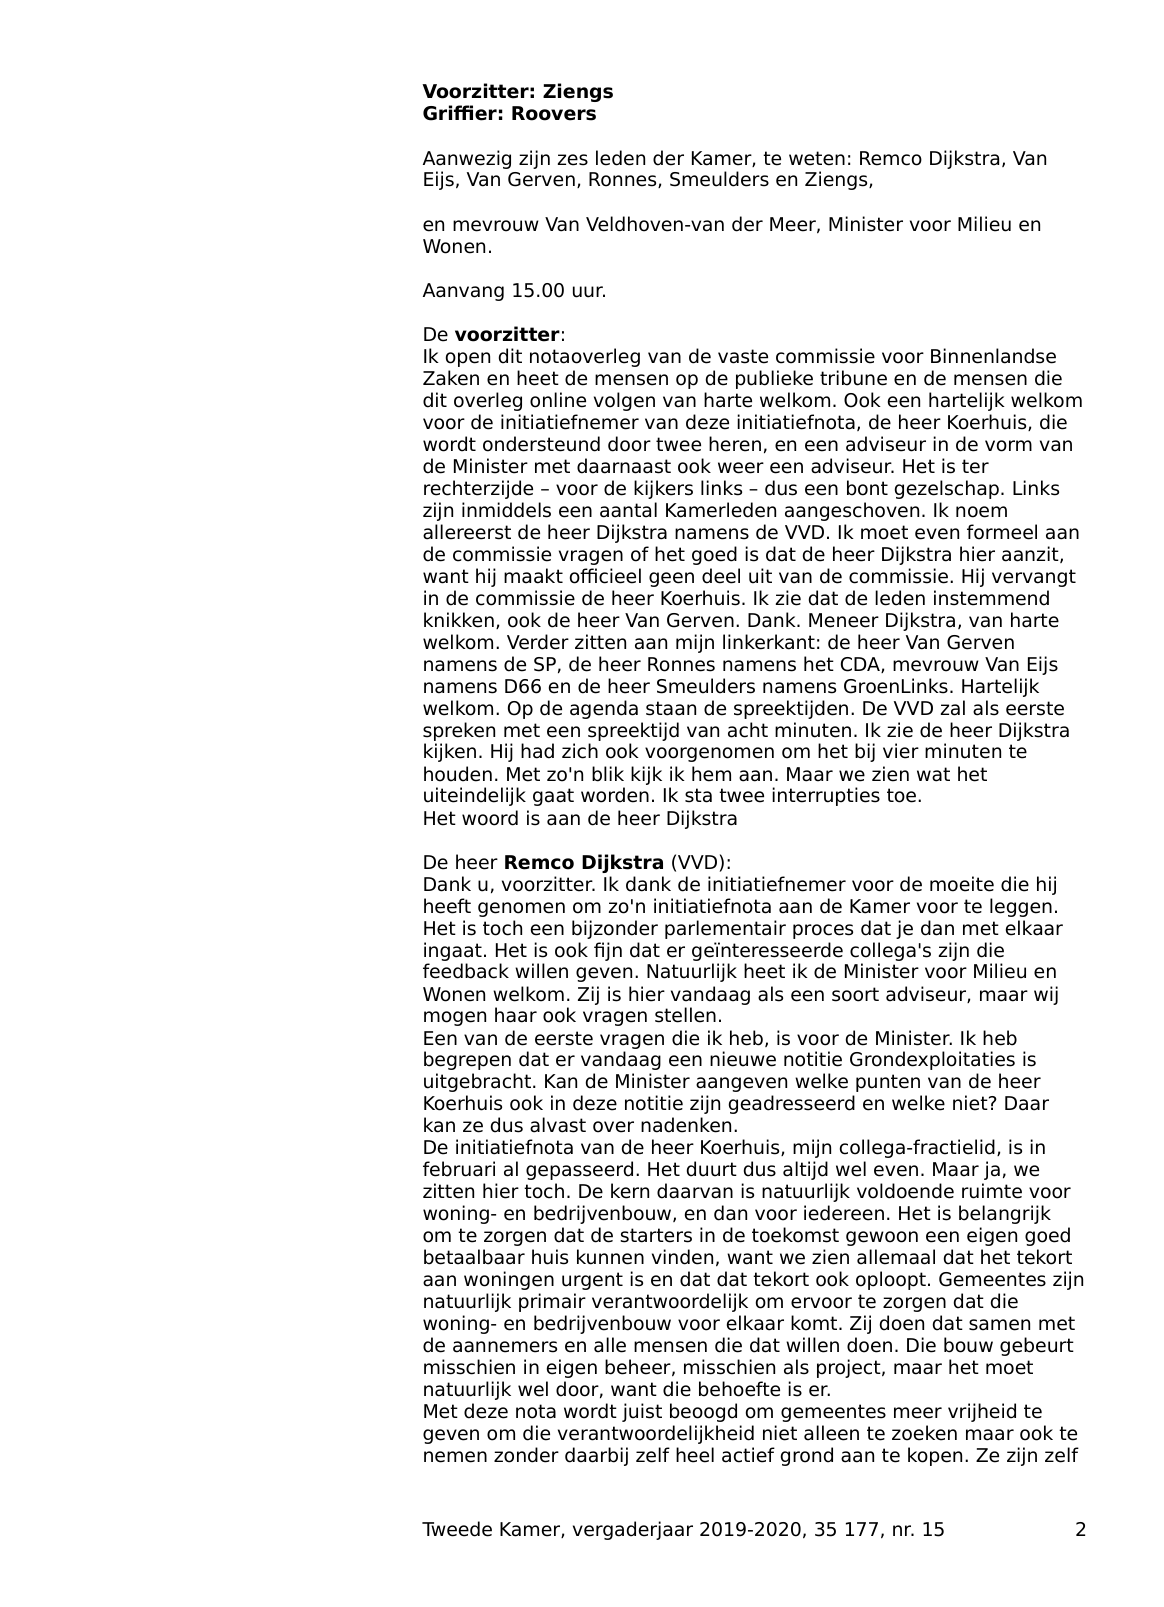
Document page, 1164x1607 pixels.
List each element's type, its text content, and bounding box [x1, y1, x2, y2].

text Een van de eerste vragen die ik heb, is voor de Minister. Ik heb begrepen dat er vandaag een nieuwe notitie Grondexploitaties is uitgebracht. Kan de Minister aangeven welke punten van de heer Koerhuis ook in deze notitie zijn geadresseerd en welke niet? Daar kan ze dus alvast over nadenken. [422, 1027, 1087, 1137]
text De heer Remco Dijkstra (VVD): [422, 852, 1087, 873]
text Ik open dit notaoverleg van de vaste commissie voor Binnenlandse Zaken en heet de mensen op de publieke tribune en de mensen die dit overleg online volgen van harte welkom. Ook een hartelijk welkom voor de initiatiefnemer van deze initiatiefnota, de heer Koerhuis, die wordt ondersteund door twee heren, en een adviseur in de vorm van de Minister met daarnaast ook weer een adviseur. Het is ter rechterzijde – voor de kijkers links – dus een bont gezelschap. Links zijn inmiddels een aantal Kamerleden aangeschoven. Ik noem allereerst de heer Dijkstra namens de VVD. Ik moet even formeel aan de commissie vragen of het goed is dat de heer Dijkstra hier aanzit, want hij maakt officieel geen deel uit van de commissie. Hij vervangt in de commissie de heer Koerhuis. Ik zie dat de leden instemmend knikken, ook de heer Van Gerven. Dank. Meneer Dijkstra, van harte welkom. Verder zitten aan mijn linkerkant: de heer Van Gerven namens de SP, de heer Ronnes namens het CDA, mevrouw Van Eijs namens D66 en de heer Smeulders namens GroenLinks. Hartelijk welkom. Op de agenda staan de spreektijden. De VVD zal als eerste spreken met een spreektijd van acht minuten. Ik zie de heer Dijkstra kijken. Hij had zich ook voorgenomen om het bij vier minuten te houden. Met zo'n blik kijk ik hem aan. Maar we zien wat het uiteindelijk gaat worden. Ik sta twee interrupties toe. [422, 346, 1087, 807]
text Aanwezig zijn zes leden der Kamer, te weten: Remco Dijkstra, Van Eijs, Van Gerven, Ronnes, Smeulders en Ziengs, [422, 147, 1087, 191]
text en mevrouw Van Veldhoven-van der Meer, Minister voor Milieu en Wonen. [422, 213, 1087, 257]
text Het woord is aan de heer Dijkstra [422, 807, 1087, 829]
text De initiatiefnota van de heer Koerhuis, mijn collega-fractielid, is in februari al gepasseerd. Het duurt dus altijd wel even. Maar ja, we zitten hier toch. De kern daarvan is natuurlijk voldoende ruimte voor woning- en bedrijvenbouw, en dan voor iedereen. Het is belangrijk om te zorgen dat de starters in de toekomst gewoon een eigen goed betaalbaar huis kunnen vinden, want we zien allemaal dat het tekort aan woningen urgent is en dat dat tekort ook oploopt. Gemeentes zijn natuurlijk primair verantwoordelijk om ervoor te zorgen dat die woning- en bedrijvenbouw voor elkaar komt. Zij doen dat samen met de aannemers en alle mensen die dat willen doen. Die bouw gebeurt misschien in eigen beheer, misschien als project, maar het moet natuurlijk wel door, want die behoefte is er. [422, 1137, 1087, 1401]
text Met deze nota wordt juist beoogd om gemeentes meer vrijheid te geven om die verantwoordelijkheid niet alleen te zoeken maar ook te nemen zonder daarbij zelf heel actief grond aan te kopen. Ze zijn zelf [422, 1401, 1087, 1467]
text Dank u, voorzitter. Ik dank de initiatiefnemer voor de moeite die hij heeft genomen om zo'n initiatiefnota aan de Kamer voor te leggen. Het is toch een bijzonder parlementair proces dat je dan met elkaar ingaat. Het is ook fijn dat er geïnteresseerde collega's zijn die feedback willen geven. Natuurlijk heet ik de Minister voor Milieu en Wonen welkom. Zij is hier vandaag als een soort adviseur, maar wij mogen haar ook vragen stellen. [422, 873, 1087, 1027]
text Aanvang 15.00 uur. [422, 280, 1087, 302]
text De voorzitter: [422, 324, 1087, 346]
text Voorzitter: Ziengs [422, 81, 1087, 103]
text Griffier: Roovers [422, 103, 1087, 125]
